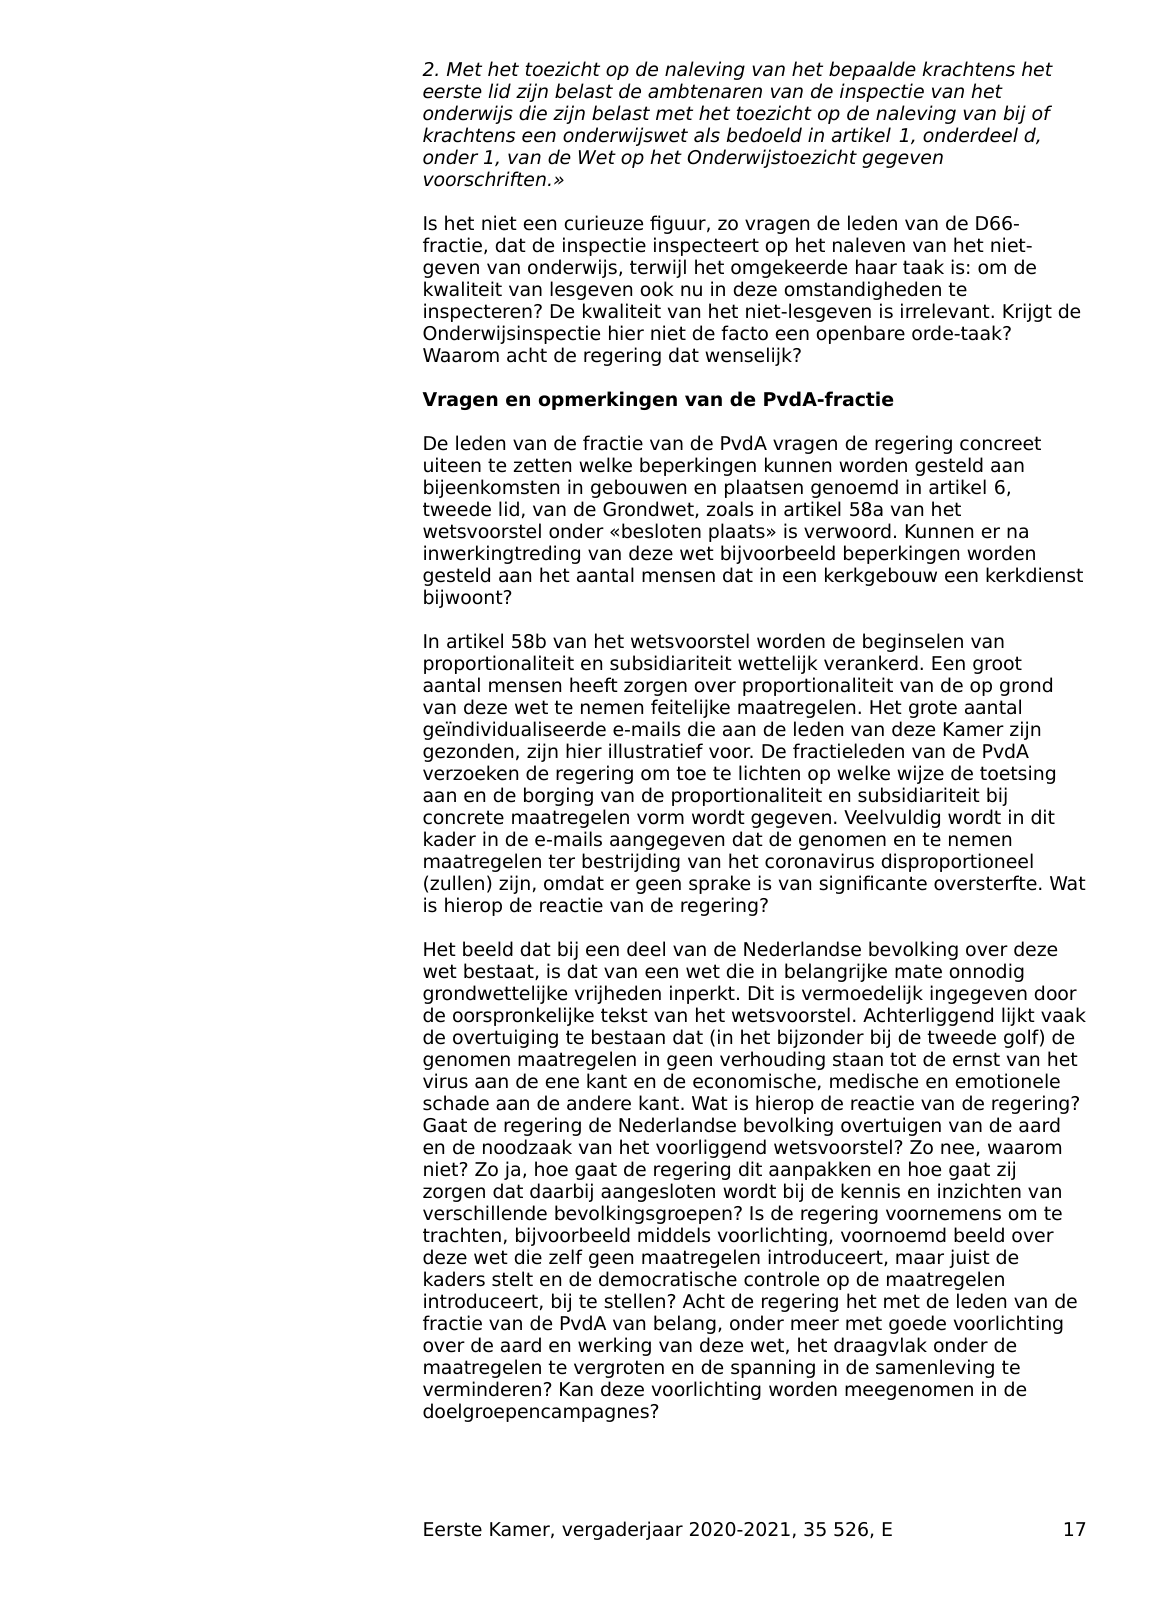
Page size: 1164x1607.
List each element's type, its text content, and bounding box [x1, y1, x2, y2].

text De leden van de fractie van de PvdA vragen de regering concreet uiteen te zetten welke beperkingen kunnen worden gesteld aan bijeenkomsten in gebouwen en plaatsen genoemd in artikel 6, tweede lid, van de Grondwet, zoals in artikel 58a van het wetsvoorstel onder «besloten plaats» is verwoord. Kunnen er na inwerkingtreding van deze wet bijvoorbeeld beperkingen worden gesteld aan het aantal mensen dat in een kerkgebouw een kerkdienst bijwoont? [422, 433, 1087, 609]
text Is het niet een curieuze figuur, zo vragen de leden van de D66-fractie, dat de inspectie inspecteert op het naleven van het niet-geven van onderwijs, terwijl het omgekeerde haar taak is: om de kwaliteit van lesgeven ook nu in deze omstandigheden te inspecteren? De kwaliteit van het niet-lesgeven is irrelevant. Krijgt de Onderwijsinspectie hier niet de facto een openbare orde-taak? Waarom acht de regering dat wenselijk? [422, 213, 1087, 367]
text Het beeld dat bij een deel van de Nederlandse bevolking over deze wet bestaat, is dat van een wet die in belangrijke mate onnodig grondwettelijke vrijheden inperkt. Dit is vermoedelijk ingegeven door de oorspronkelijke tekst van het wetsvoorstel. Achterliggend lijkt vaak de overtuiging te bestaan dat (in het bijzonder bij de tweede golf) de genomen maatregelen in geen verhouding staan tot de ernst van het virus aan de ene kant en de economische, medische en emotionele schade aan de andere kant. Wat is hierop de reactie van de regering? Gaat de regering de Nederlandse bevolking overtuigen van de aard en de noodzaak van het voorliggend wetsvoorstel? Zo nee, waarom niet? Zo ja, hoe gaat de regering dit aanpakken en hoe gaat zij zorgen dat daarbij aangesloten wordt bij de kennis en inzichten van verschillende bevolkingsgroepen? Is de regering voornemens om te trachten, bijvoorbeeld middels voorlichting, voornoemd beeld over deze wet die zelf geen maatregelen introduceert, maar juist de kaders stelt en de democratische controle op de maatregelen introduceert, bij te stellen? Acht de regering het met de leden van de fractie van de PvdA van belang, onder meer met goede voorlichting over de aard en werking van deze wet, het draagvlak onder de maatregelen te vergroten en de spanning in de samenleving te verminderen? Kan deze voorlichting worden meegenomen in de doelgroepencampagnes? [422, 939, 1087, 1423]
text In artikel 58b van het wetsvoorstel worden de beginselen van proportionaliteit en subsidiariteit wettelijk verankerd. Een groot aantal mensen heeft zorgen over proportionaliteit van de op grond van deze wet te nemen feitelijke maatregelen. Het grote aantal geïndividualiseerde e-mails die aan de leden van deze Kamer zijn gezonden, zijn hier illustratief voor. De fractieleden van de PvdA verzoeken de regering om toe te lichten op welke wijze de toetsing aan en de borging van de proportionaliteit en subsidiariteit bij concrete maatregelen vorm wordt gegeven. Veelvuldig wordt in dit kader in de e-mails aangegeven dat de genomen en te nemen maatregelen ter bestrijding van het coronavirus disproportioneel (zullen) zijn, omdat er geen sprake is van significante oversterfte. Wat is hierop de reactie van de regering? [422, 631, 1087, 917]
subtitle Vragen en opmerkingen van de PvdA-fractie [422, 389, 1087, 411]
text 2. Met het toezicht op de naleving van het bepaalde krachtens het eerste lid zijn belast de ambtenaren van de inspectie van het onderwijs die zijn belast met het toezicht op de naleving van bij of krachtens een onderwijswet als bedoeld in artikel 1, onderdeel d, onder 1, van de Wet op het Onderwijstoezicht gegeven voorschriften.» [422, 59, 1087, 191]
